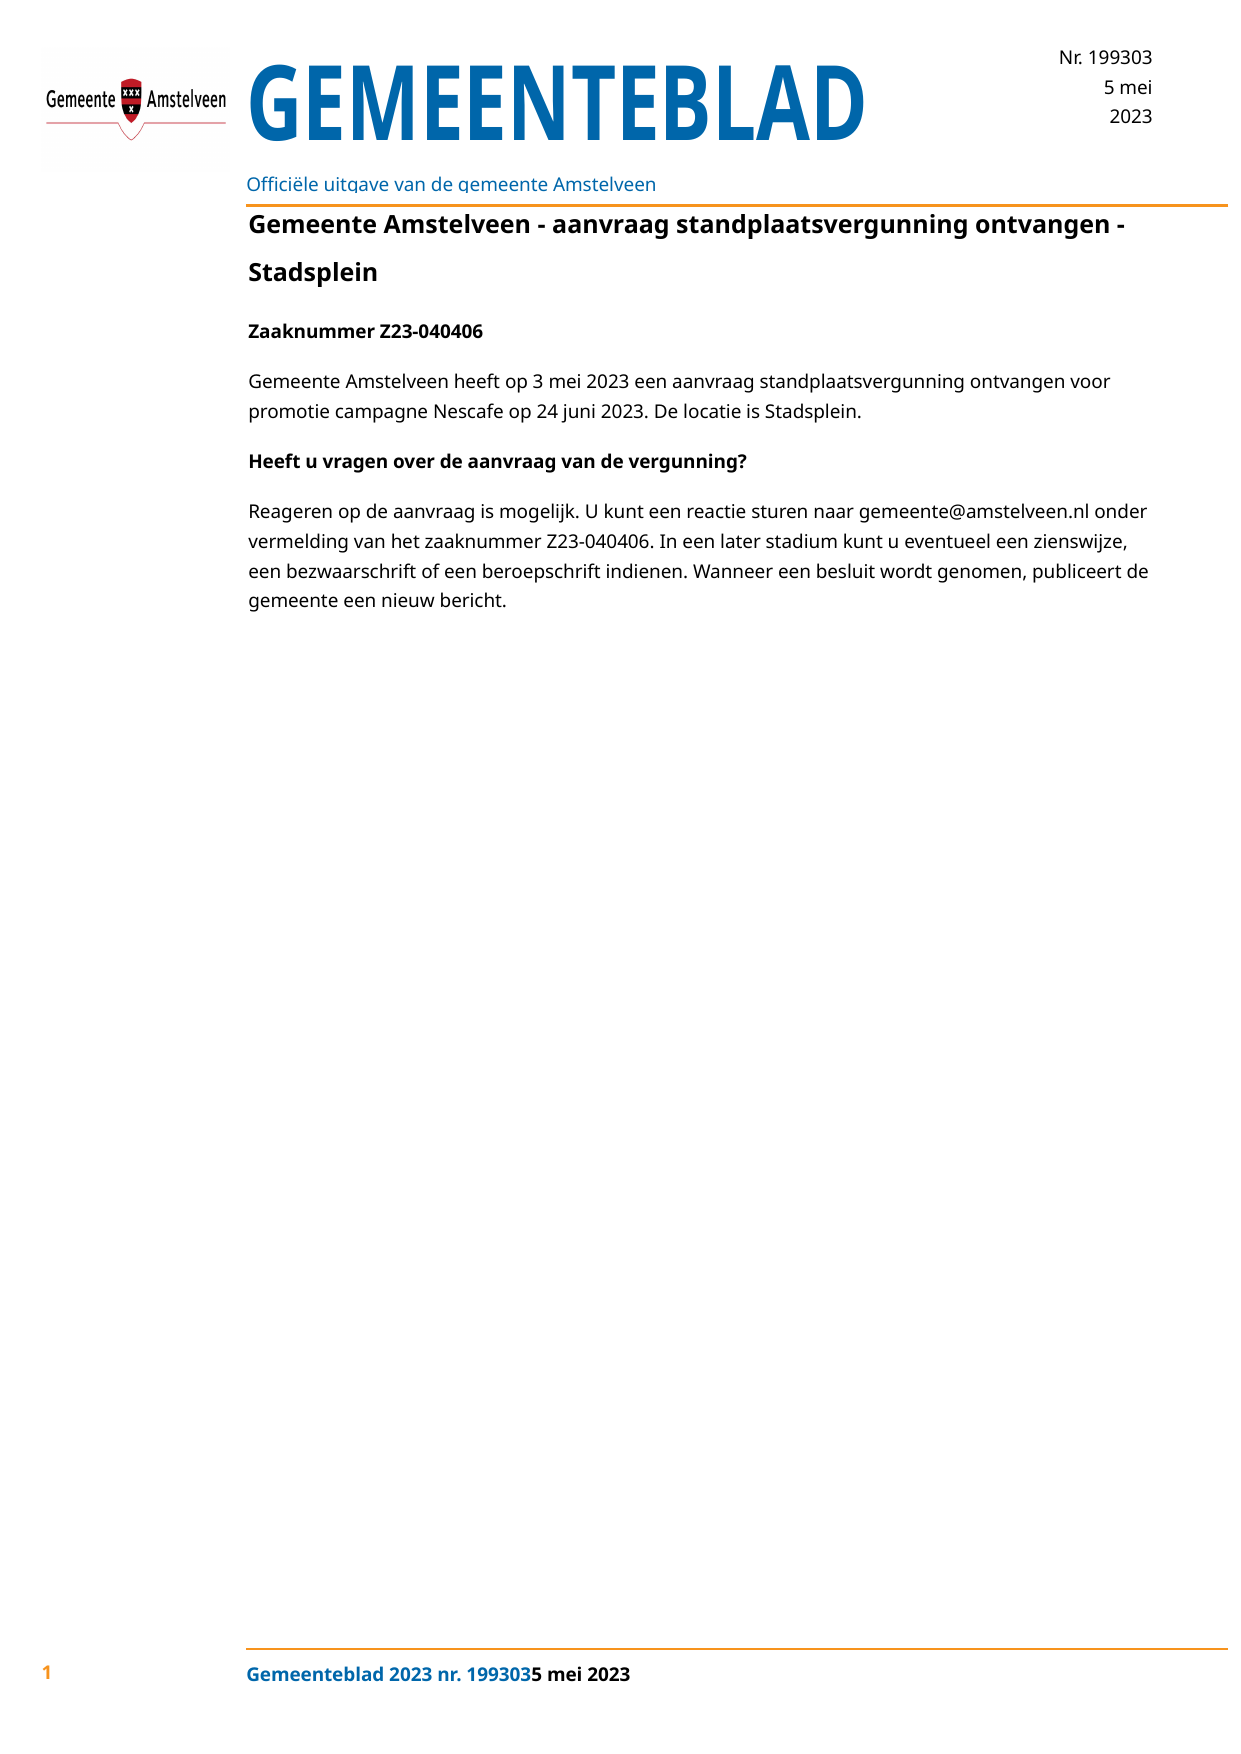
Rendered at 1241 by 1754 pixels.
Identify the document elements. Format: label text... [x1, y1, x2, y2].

text Gemeente Amstelveen heeft op 3 mei 2023 een aanvraag standplaatsvergunning ontvangen voor promotie campagne Nescafe op 24 juni 2023. De locatie is Stadsplein. [248, 368, 1152, 424]
text Reageren op de aanvraag is mogelijk. U kunt een reactie sturen naar gemeente@amstelveen.nl onder vermelding van het zaaknummer Z23-040406. In een later stadium kunt u eventueel een zienswijze, een bezwaarschrift of een beroepschrift indienen. Wanneer een besluit wordt genomen, publiceert de gemeente een nieuw bericht. [248, 499, 1152, 613]
picture [41, 47, 231, 172]
text Zaaknummer Z23-040406 [248, 318, 1152, 344]
text Gemeente Amstelveen - aanvraag standplaatsvergunning ontvangen - Stadsplein [248, 207, 1152, 288]
text Heeft u vragen over de aanvraag van de vergunning? [248, 448, 1152, 474]
